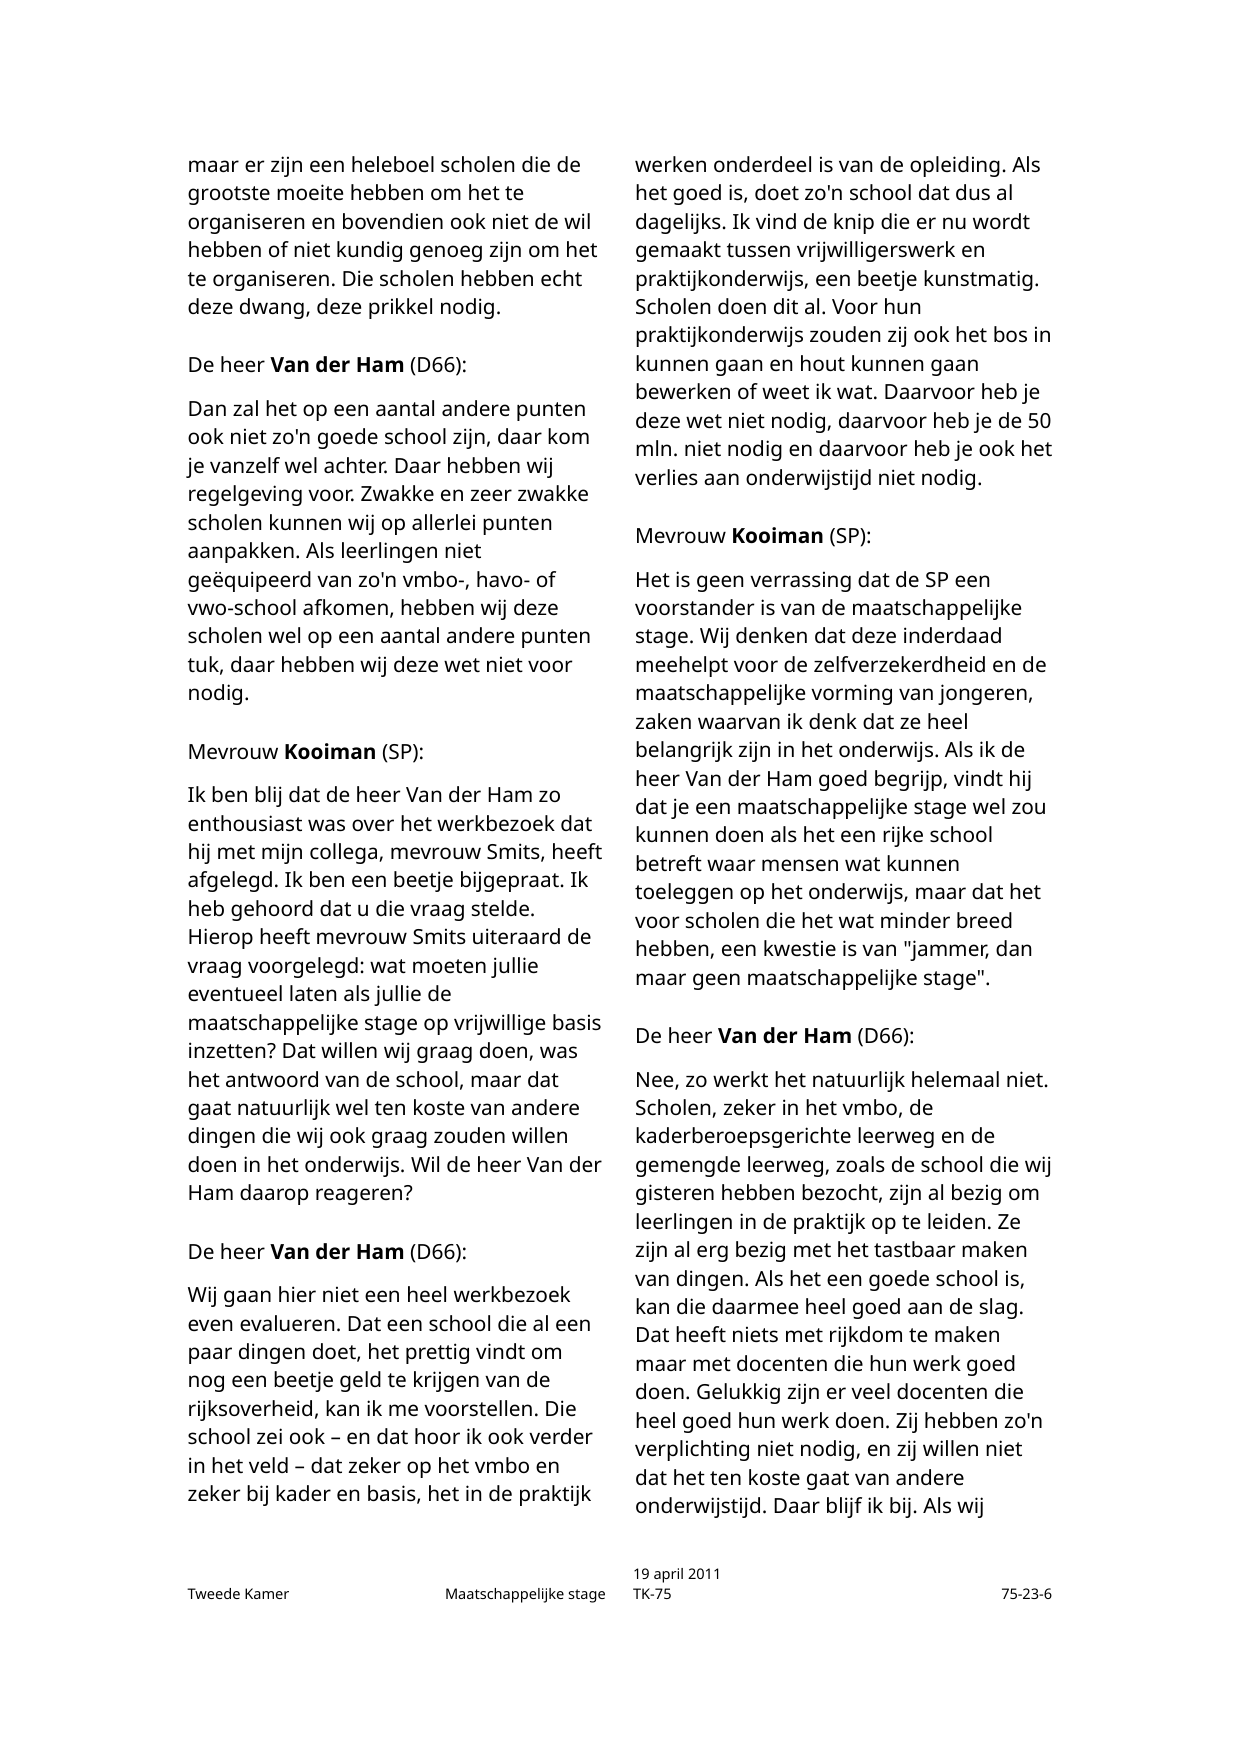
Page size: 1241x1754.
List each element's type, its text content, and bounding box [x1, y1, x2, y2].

text Het is geen verrassing dat de SP een voorstander is van de maatschappelijke stage. Wij denken dat deze inderdaad meehelpt voor de zelfverzekerdheid en de maatschappelijke vorming van jongeren, zaken waarvan ik denk dat ze heel belangrijk zijn in het onderwijs. Als ik de heer Van der Ham goed begrijp, vindt hij dat je een maatschappelijke stage wel zou kunnen doen als het een rijke school betreft waar mensen wat kunnen toeleggen op het onderwijs, maar dat het voor scholen die het wat minder breed hebben, een kwestie is van "jammer, dan maar geen maatschappelijke stage". [635, 565, 1053, 991]
text De heer Van der Ham (D66): [187, 351, 605, 379]
text maar er zijn een heleboel scholen die de grootste moeite hebben om het te organiseren en bovendien ook niet de wil hebben of niet kundig genoeg zijn om het te organiseren. Die scholen hebben echt deze dwang, deze prikkel nodig. [187, 150, 605, 321]
text Mevrouw Kooiman (SP): [635, 521, 1053, 550]
text Wij gaan hier niet een heel werkbezoek even evalueren. Dat een school die al een paar dingen doet, het prettig vindt om nog een beetje geld te krijgen van de rijksoverheid, kan ik me voorstellen. Die school zei ook – en dat hoor ik ook verder in het veld – dat zeker op het vmbo en zeker bij kader en basis, het in de praktijk [187, 1280, 605, 1508]
text De heer Van der Ham (D66): [635, 1021, 1053, 1050]
text werken onderdeel is van de opleiding. Als het goed is, doet zo'n school dat dus al dagelijks. Ik vind de knip die er nu wordt gemaakt tussen vrijwilligerswerk en praktijkonderwijs, een beetje kunstmatig. Scholen doen dit al. Voor hun praktijkonderwijs zouden zij ook het bos in kunnen gaan en hout kunnen gaan bewerken of weet ik wat. Daarvoor heb je deze wet niet nodig, daarvoor heb je de 50 mln. niet nodig en daarvoor heb je ook het verlies aan onderwijstijd niet nodig. [635, 150, 1053, 491]
text Ik ben blij dat de heer Van der Ham zo enthousiast was over het werkbezoek dat hij met mijn collega, mevrouw Smits, heeft afgelegd. Ik ben een beetje bijgepraat. Ik heb gehoord dat u die vraag stelde. Hierop heeft mevrouw Smits uiteraard de vraag voorgelegd: wat moeten jullie eventueel laten als jullie de maatschappelijke stage op vrijwillige basis inzetten? Dat willen wij graag doen, was het antwoord van de school, maar dat gaat natuurlijk wel ten koste van andere dingen die wij ook graag zouden willen doen in het onderwijs. Wil de heer Van der Ham daarop reageren? [187, 780, 605, 1207]
text Dan zal het op een aantal andere punten ook niet zo'n goede school zijn, daar kom je vanzelf wel achter. Daar hebben wij regelgeving voor. Zwakke en zeer zwakke scholen kunnen wij op allerlei punten aanpakken. Als leerlingen niet geëquipeerd van zo'n vmbo-, havo- of vwo-school afkomen, hebben wij deze scholen wel op een aantal andere punten tuk, daar hebben wij deze wet niet voor nodig. [187, 394, 605, 707]
text Mevrouw Kooiman (SP): [187, 737, 605, 765]
text Nee, zo werkt het natuurlijk helemaal niet. Scholen, zeker in het vmbo, de kaderberoepsgerichte leerweg en de gemengde leerweg, zoals de school die wij gisteren hebben bezocht, zijn al bezig om leerlingen in de praktijk op te leiden. Ze zijn al erg bezig met het tastbaar maken van dingen. Als het een goede school is, kan die daarmee heel goed aan de slag. Dat heeft niets met rijkdom te maken maar met docenten die hun werk goed doen. Gelukkig zijn er veel docenten die heel goed hun werk doen. Zij hebben zo'n verplichting niet nodig, en zij willen niet dat het ten koste gaat van andere onderwijstijd. Daar blijf ik bij. Als wij [635, 1065, 1053, 1520]
text De heer Van der Ham (D66): [187, 1237, 605, 1265]
